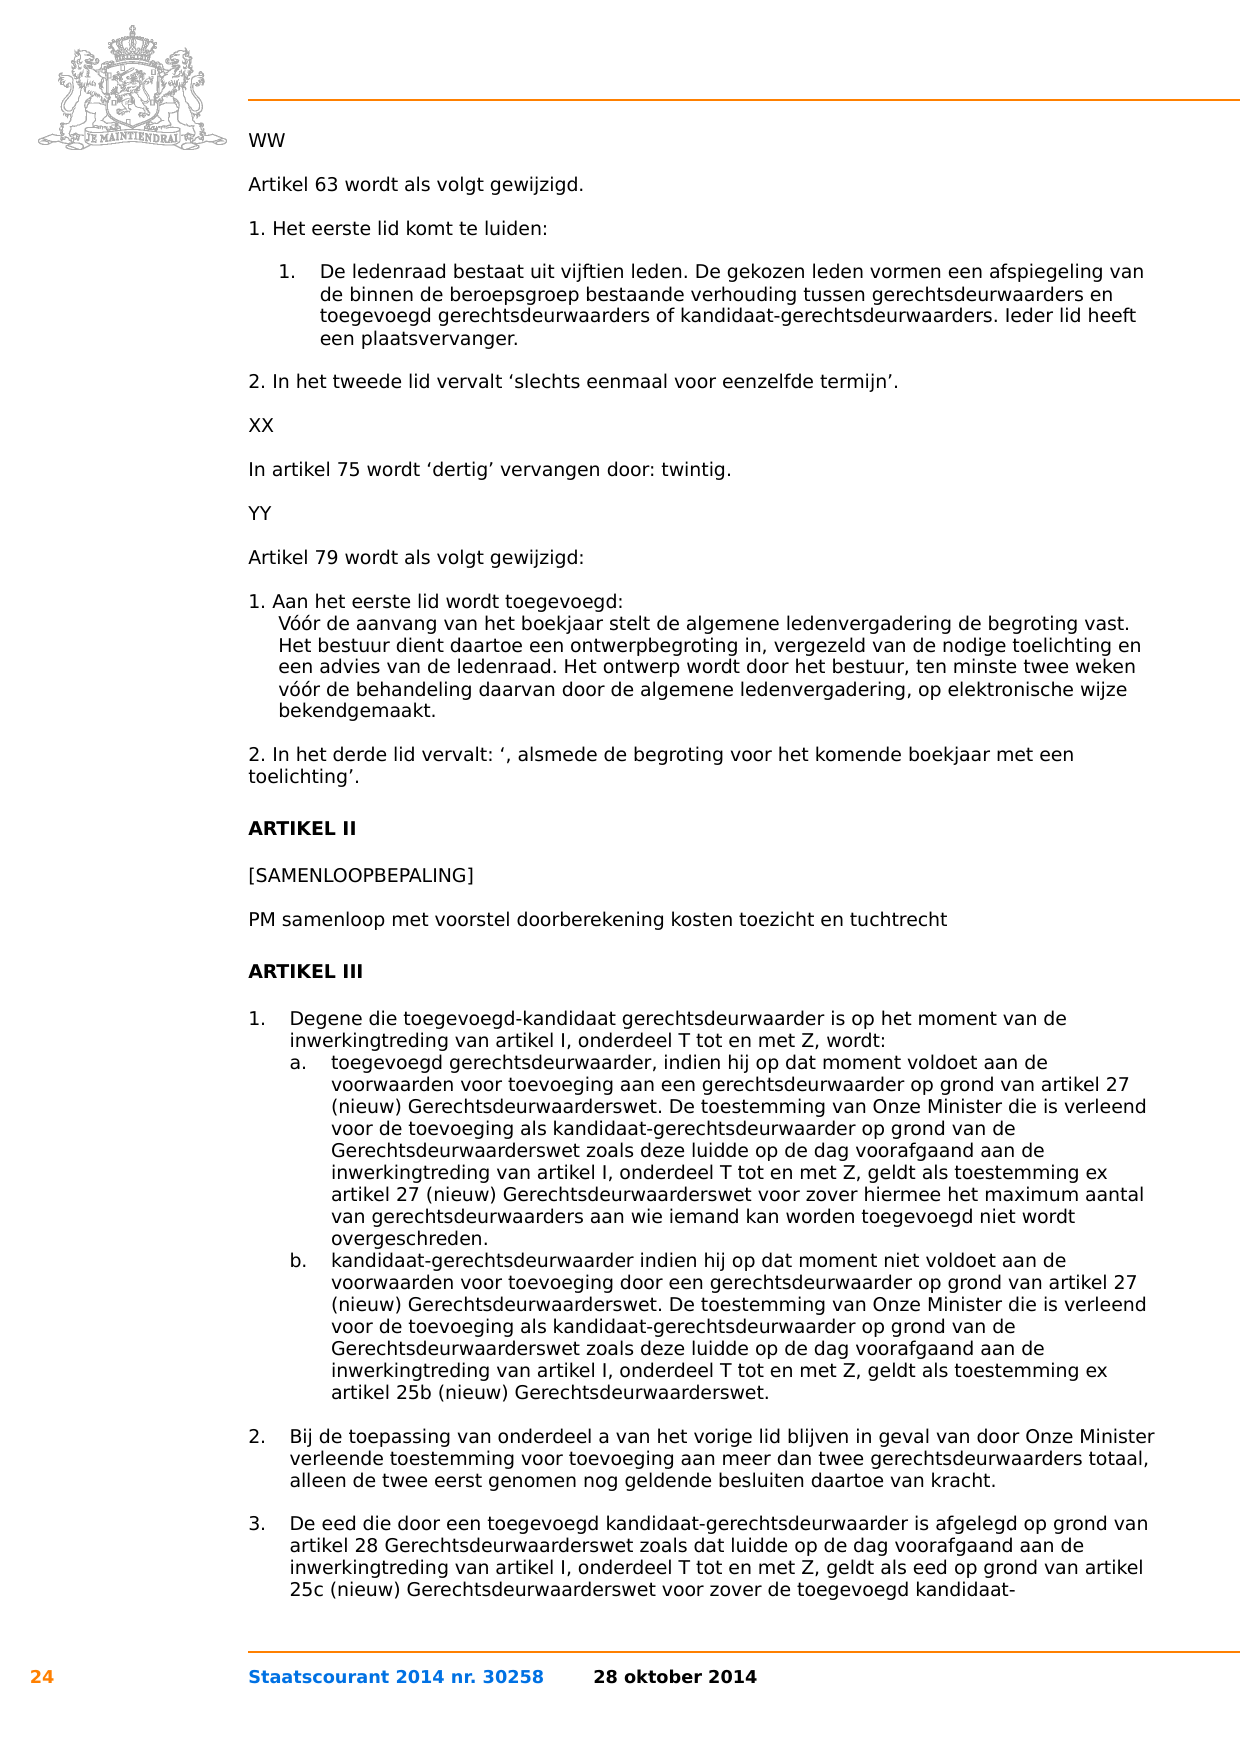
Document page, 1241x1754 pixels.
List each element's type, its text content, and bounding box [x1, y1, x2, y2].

text XX [248, 415, 1163, 437]
subtitle ARTIKEL II [248, 818, 1163, 840]
text [SAMENLOOPBEPALING] [248, 865, 1163, 887]
text 1. Het eerste lid komt te luiden: [248, 218, 1163, 239]
text Artikel 79 wordt als volgt gewijzigd: [248, 547, 1163, 569]
picture [38, 25, 227, 150]
text Artikel 63 wordt als volgt gewijzigd. [248, 174, 1163, 196]
text 3. De eed die door een toegevoegd kandidaat-gerechtsdeurwaarder is afgelegd op grond van artikel 28 Gerechtsdeurwaarderswet zoals dat luidde op de dag voorafgaand aan de inwerkingtreding van artikel I, onderdeel T tot en met Z, geldt als eed op grond van artikel 25c (nieuw) Gerechtsdeurwaarderswet voor zover de toegevoegd kandidaat- [248, 1513, 1163, 1601]
text Vóór de aanvang van het boekjaar stelt de algemene ledenvergadering de begroting vast. Het bestuur dient daartoe een ontwerpbegroting in, vergezeld van de nodige toelichting en een advies van de ledenraad. Het ontwerp wordt door het bestuur, ten minste twee weken vóór de behandeling daarvan door de algemene ledenvergadering, op elektronische wijze bekendgemaakt. [278, 612, 1163, 722]
text 1. Degene die toegevoegd-kandidaat gerechtsdeurwaarder is op het moment van de inwerkingtreding van artikel I, onderdeel T tot en met Z, wordt: [248, 1008, 1163, 1052]
text YY [248, 503, 1163, 525]
text 2. In het tweede lid vervalt ‘slechts eenmaal voor eenzelfde termijn’. [248, 371, 1163, 393]
subtitle ARTIKEL III [248, 961, 1163, 983]
text 1. Aan het eerste lid wordt toegevoegd: [248, 591, 1163, 612]
text WW [248, 130, 1163, 152]
text a. toegevoegd gerechtsdeurwaarder, indien hij op dat moment voldoet aan de voorwaarden voor toevoeging aan een gerechtsdeurwaarder op grond van artikel 27 (nieuw) Gerechtsdeurwaarderswet. De toestemming van Onze Minister die is verleend voor de toevoeging als kandidaat-gerechtsdeurwaarder op grond van de Gerechtsdeurwaarderswet zoals deze luidde op de dag voorafgaand aan de inwerkingtreding van artikel I, onderdeel T tot en met Z, geldt als toestemming ex artikel 27 (nieuw) Gerechtsdeurwaarderswet voor zover hiermee het maximum aantal van gerechtsdeurwaarders aan wie iemand kan worden toegevoegd niet wordt overgeschreden. [289, 1052, 1163, 1250]
text In artikel 75 wordt ‘dertig’ vervangen door: twintig. [248, 459, 1163, 481]
text PM samenloop met voorstel doorberekening kosten toezicht en tuchtrecht [248, 909, 1163, 931]
text 2. In het derde lid vervalt: ‘, alsmede de begroting voor het komende boekjaar met een toelichting’. [248, 744, 1163, 788]
text 1. De ledenraad bestaat uit vijftien leden. De gekozen leden vormen een afspiegeling van de binnen de beroepsgroep bestaande verhouding tussen gerechtsdeurwaarders en toegevoegd gerechtsdeurwaarders of kandidaat-gerechtsdeurwaarders. Ieder lid heeft een plaatsvervanger. [278, 261, 1163, 349]
text b. kandidaat-gerechtsdeurwaarder indien hij op dat moment niet voldoet aan de voorwaarden voor toevoeging door een gerechtsdeurwaarder op grond van artikel 27 (nieuw) Gerechtsdeurwaarderswet. De toestemming van Onze Minister die is verleend voor de toevoeging als kandidaat-gerechtsdeurwaarder op grond van de Gerechtsdeurwaarderswet zoals deze luidde op de dag voorafgaand aan de inwerkingtreding van artikel I, onderdeel T tot en met Z, geldt als toestemming ex artikel 25b (nieuw) Gerechtsdeurwaarderswet. [289, 1250, 1163, 1404]
text 2. Bij de toepassing van onderdeel a van het vorige lid blijven in geval van door Onze Minister verleende toestemming voor toevoeging aan meer dan twee gerechtsdeurwaarders totaal, alleen de twee eerst genomen nog geldende besluiten daartoe van kracht. [248, 1426, 1163, 1491]
